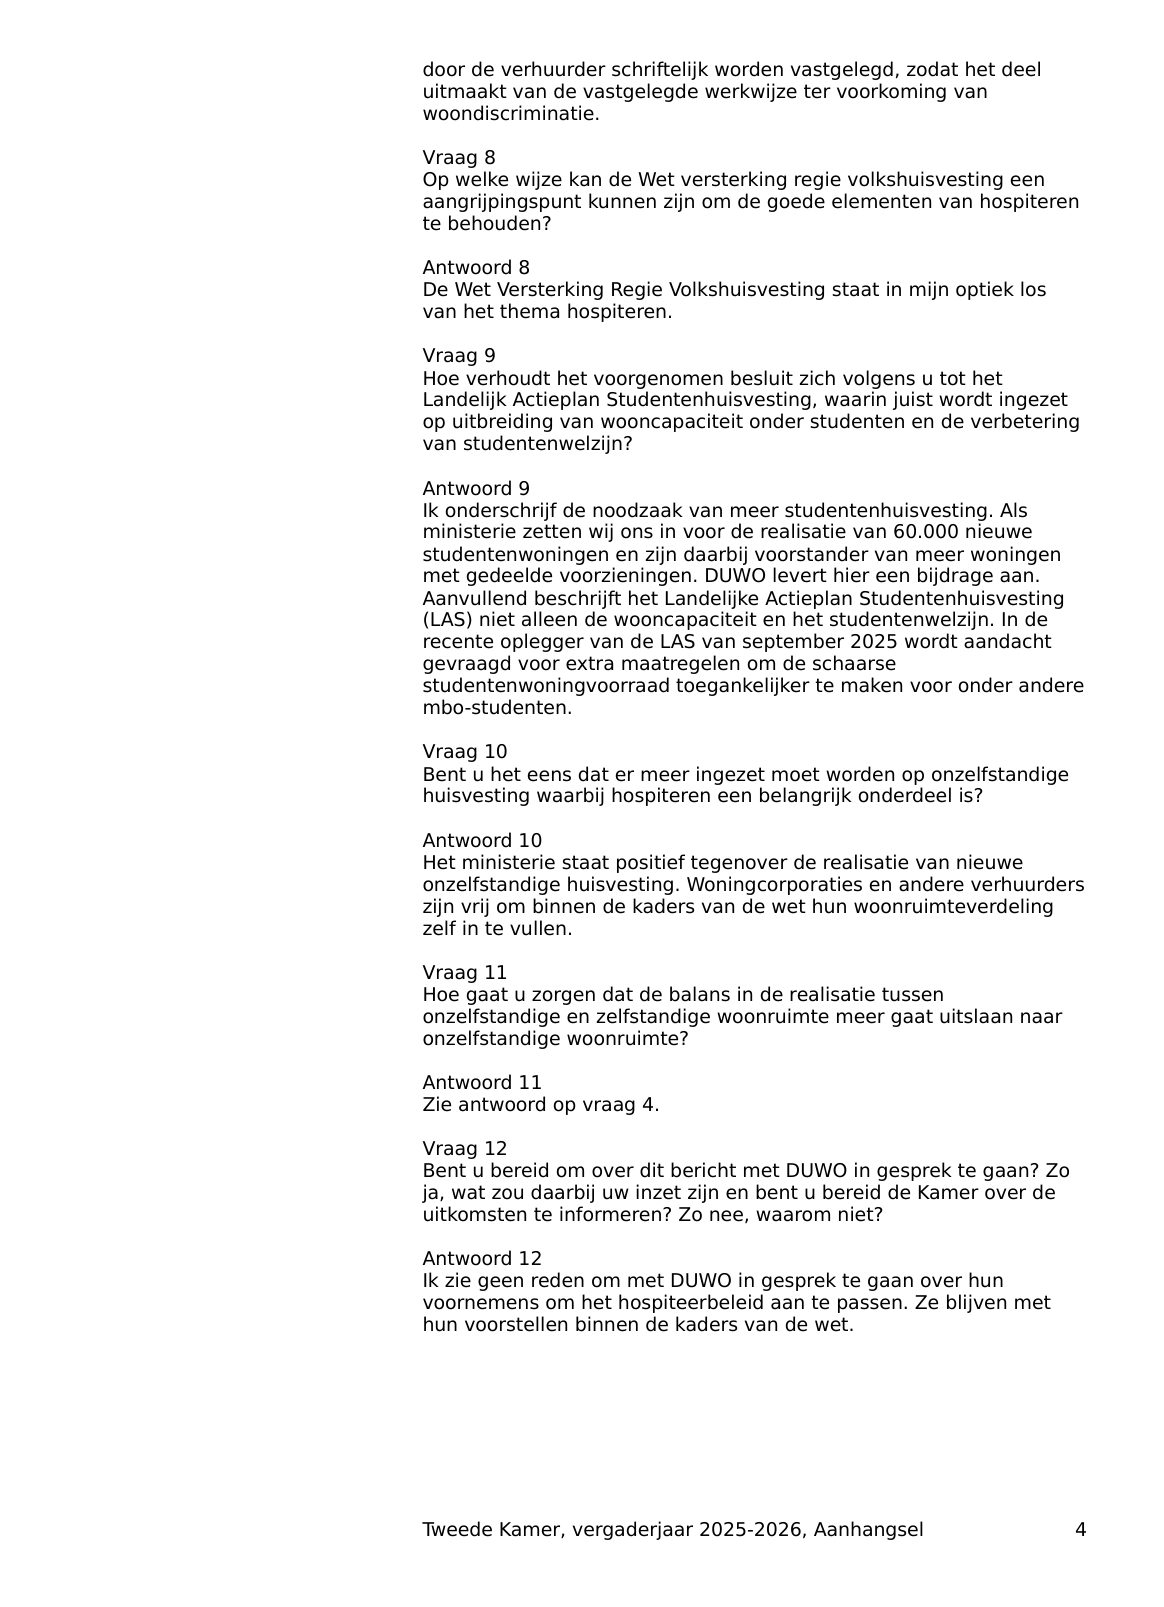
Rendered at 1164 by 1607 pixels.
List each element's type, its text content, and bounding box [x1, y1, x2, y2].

text Het ministerie staat positief tegenover de realisatie van nieuwe onzelfstandige huisvesting. Woningcorporaties en andere verhuurders zijn vrij om binnen de kaders van de wet hun woonruimteverdeling zelf in te vullen. [422, 852, 1087, 939]
text Vraag 12 [422, 1138, 1087, 1160]
text Bent u het eens dat er meer ingezet moet worden op onzelfstandige huisvesting waarbij hospiteren een belangrijk onderdeel is? [422, 763, 1087, 807]
text Op welke wijze kan de Wet versterking regie volkshuisvesting een aangrijpingspunt kunnen zijn om de goede elementen van hospiteren te behouden? [422, 169, 1087, 235]
text Vraag 8 [422, 147, 1087, 169]
text Hoe gaat u zorgen dat de balans in de realisatie tussen onzelfstandige en zelfstandige woonruimte meer gaat uitslaan naar onzelfstandige woonruimte? [422, 984, 1087, 1049]
text Aanvullend beschrijft het Landelijke Actieplan Studentenhuisvesting (LAS) niet alleen de wooncapaciteit en het studentenwelzijn. In de recente oplegger van de LAS van september 2025 wordt aandacht gevraagd voor extra maatregelen om de schaarse studentenwoningvoorraad toegankelijker te maken voor onder andere mbo-studenten. [422, 587, 1087, 719]
text Ik onderschrijf de noodzaak van meer studentenhuisvesting. Als ministerie zetten wij ons in voor de realisatie van 60.000 nieuwe studentenwoningen en zijn daarbij voorstander van meer woningen met gedeelde voorzieningen. DUWO levert hier een bijdrage aan. [422, 499, 1087, 587]
text Zie antwoord op vraag 4. [422, 1094, 1087, 1116]
text Bent u bereid om over dit bericht met DUWO in gesprek te gaan? Zo ja, wat zou daarbij uw inzet zijn en bent u bereid de Kamer over de uitkomsten te informeren? Zo nee, waarom niet? [422, 1160, 1087, 1226]
text De Wet Versterking Regie Volkshuisvesting staat in mijn optiek los van het thema hospiteren. [422, 279, 1087, 323]
text Antwoord 11 [422, 1072, 1087, 1094]
text Ik zie geen reden om met DUWO in gesprek te gaan over hun voornemens om het hospiteerbeleid aan te passen. Ze blijven met hun voorstellen binnen de kaders van de wet. [422, 1270, 1087, 1336]
text Vraag 11 [422, 962, 1087, 984]
text Antwoord 10 [422, 829, 1087, 852]
text Vraag 9 [422, 345, 1087, 367]
text Antwoord 12 [422, 1248, 1087, 1270]
text Hoe verhoudt het voorgenomen besluit zich volgens u tot het Landelijk Actieplan Studentenhuisvesting, waarin juist wordt ingezet op uitbreiding van wooncapaciteit onder studenten en de verbetering van studentenwelzijn? [422, 367, 1087, 455]
text Antwoord 8 [422, 257, 1087, 279]
text Antwoord 9 [422, 477, 1087, 499]
text Vraag 10 [422, 741, 1087, 763]
text door de verhuurder schriftelijk worden vastgelegd, zodat het deel uitmaakt van de vastgelegde werkwijze ter voorkoming van woondiscriminatie. [422, 59, 1087, 125]
